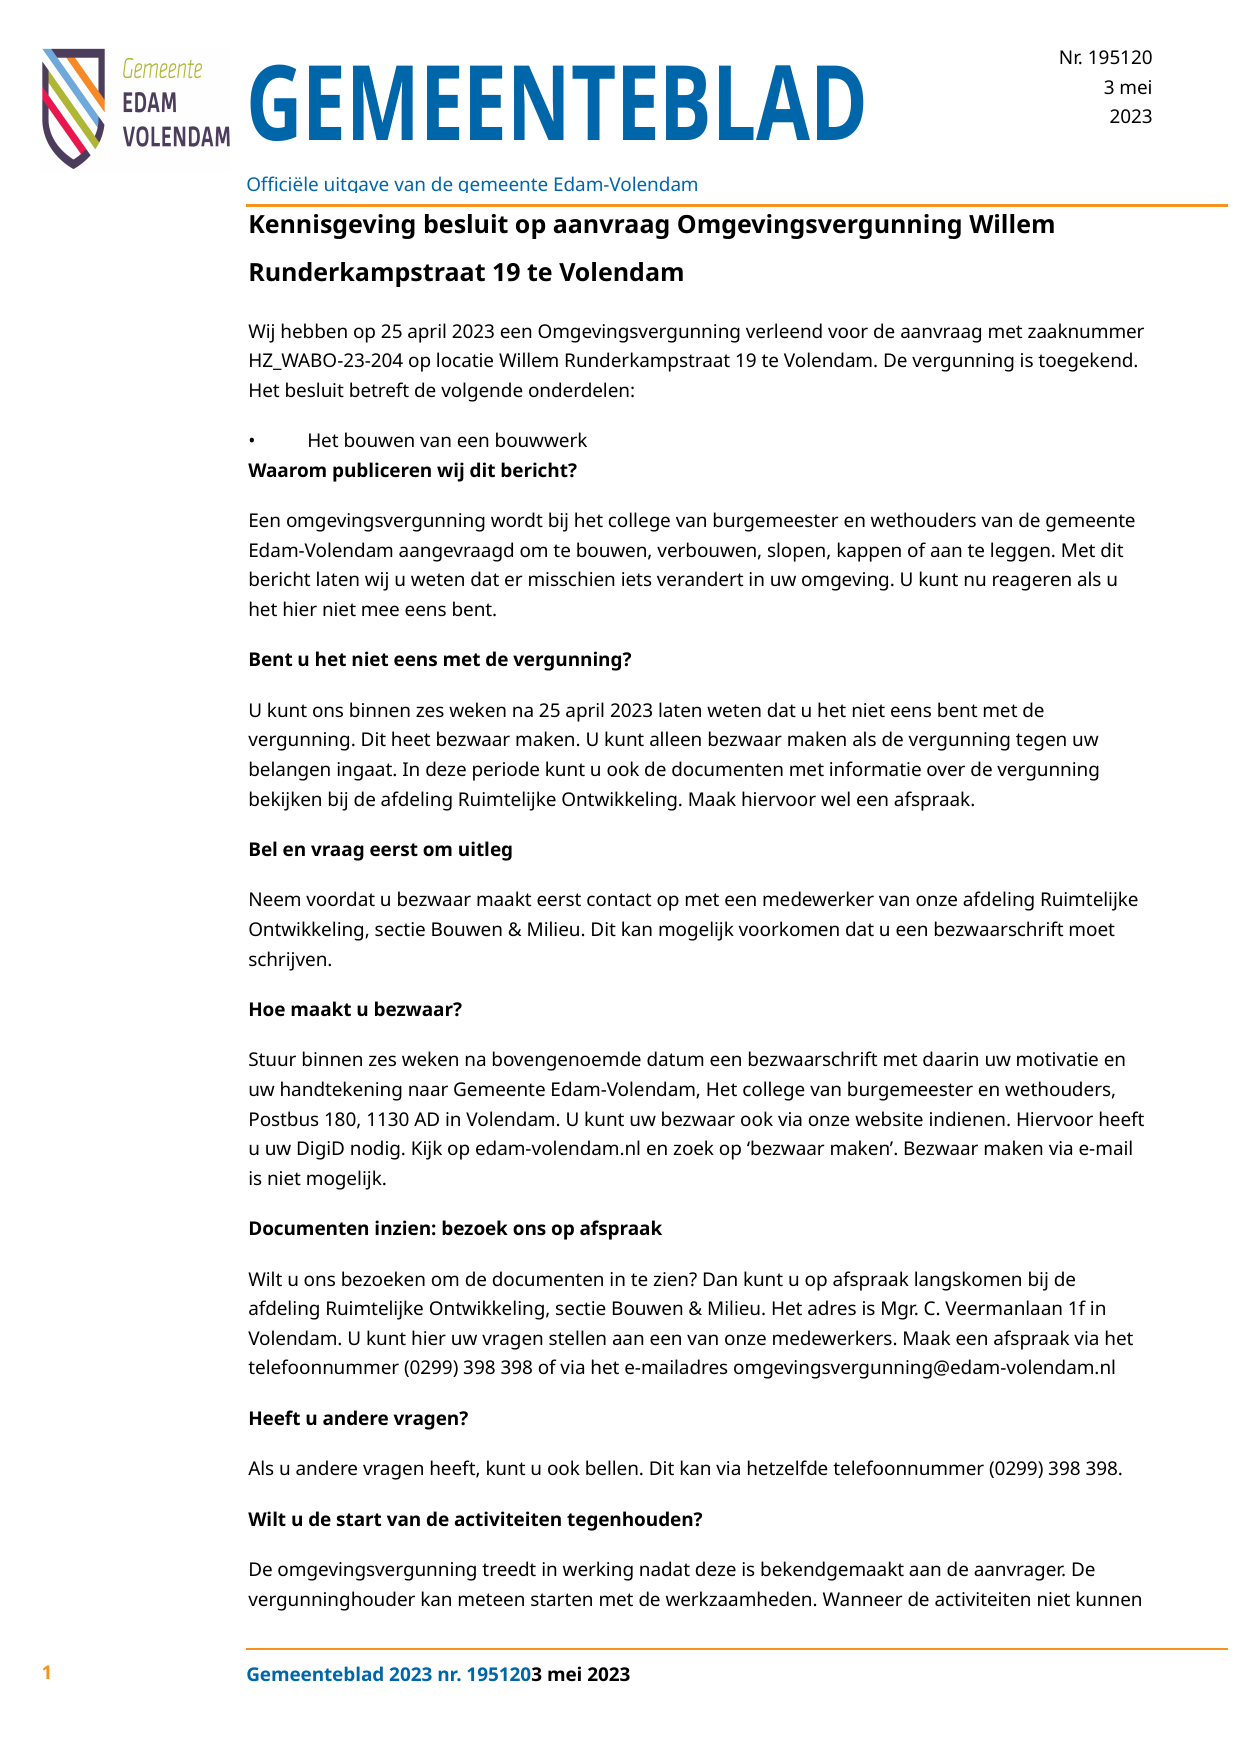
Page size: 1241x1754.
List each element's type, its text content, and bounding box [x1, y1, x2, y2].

text Hoe maakt u bezwaar? [248, 996, 1152, 1022]
text Stuur binnen zes weken na bovengenoemde datum een bezwaarschrift met daarin uw motivatie en uw handtekening naar Gemeente Edam-Volendam, Het college van burgemeester en wethouders, Postbus 180, 1130 AD in Volendam. U kunt uw bezwaar ook via onze website indienen. Hiervoor heeft u uw DigiD nodig. Kijk op edam-volendam.nl en zoek op ‘bezwaar maken’. Bezwaar maken via e-mail is niet mogelijk. [248, 1047, 1152, 1191]
text Bent u het niet eens met de vergunning? [248, 647, 1152, 672]
text Wilt u ons bezoeken om de documenten in te zien? Dan kunt u op afspraak langskomen bij de afdeling Ruimtelijke Ontwikkeling, sectie Bouwen & Milieu. Het adres is Mgr. C. Veermanlaan 1f in Volendam. U kunt hier uw vragen stellen aan een van onze medewerkers. Maak een afspraak via het telefoonnummer (0299) 398 398 of via het e-mailadres omgevingsvergunning@edam-volendam.nl [248, 1266, 1152, 1380]
text Bel en vraag eerst om uitleg [248, 836, 1152, 862]
text Wilt u de start van de activiteiten tegenhouden? [248, 1506, 1152, 1532]
text Wij hebben op 25 april 2023 een Omgevingsvergunning verleend voor de aanvraag met zaaknummer HZ_WABO-23-204 op locatie Willem Runderkampstraat 19 te Volendam. De vergunning is toegekend. Het besluit betreft de volgende onderdelen: [248, 318, 1152, 403]
text Heeft u andere vragen? [248, 1405, 1152, 1431]
list Het bouwen van een bouwwerk [248, 427, 1152, 453]
text Een omgevingsvergunning wordt bij het college van burgemeester en wethouders van de gemeente Edam-Volendam aangevraagd om te bouwen, verbouwen, slopen, kappen of aan te leggen. Met dit bericht laten wij u weten dat er misschien iets verandert in uw omgeving. U kunt nu reageren als u het hier niet mee eens bent. [248, 507, 1152, 622]
text Waarom publiceren wij dit bericht? [248, 457, 1152, 483]
picture [41, 47, 231, 172]
text Neem voordat u bezwaar maakt eerst contact op met een medewerker van onze afdeling Ruimtelijke Ontwikkeling, sectie Bouwen & Milieu. Dit kan mogelijk voorkomen dat u een bezwaarschrift moet schrijven. [248, 887, 1152, 972]
text Kennisgeving besluit op aanvraag Omgevingsvergunning Willem Runderkampstraat 19 te Volendam [248, 207, 1152, 288]
text Als u andere vragen heeft, kunt u ook bellen. Dit kan via hetzelfde telefoonnummer (0299) 398 398. [248, 1455, 1152, 1481]
text De omgevingsvergunning treedt in werking nadat deze is bekendgemaakt aan de aanvrager. De vergunninghouder kan meteen starten met de werkzaamheden. Wanneer de activiteiten niet kunnen [248, 1556, 1152, 1612]
text U kunt ons binnen zes weken na 25 april 2023 laten weten dat u het niet eens bent met de vergunning. Dit heet bezwaar maken. U kunt alleen bezwaar maken als de vergunning tegen uw belangen ingaat. In deze periode kunt u ook de documenten met informatie over de vergunning bekijken bij de afdeling Ruimtelijke Ontwikkeling. Maak hiervoor wel een afspraak. [248, 697, 1152, 812]
text Documenten inzien: bezoek ons op afspraak [248, 1215, 1152, 1241]
